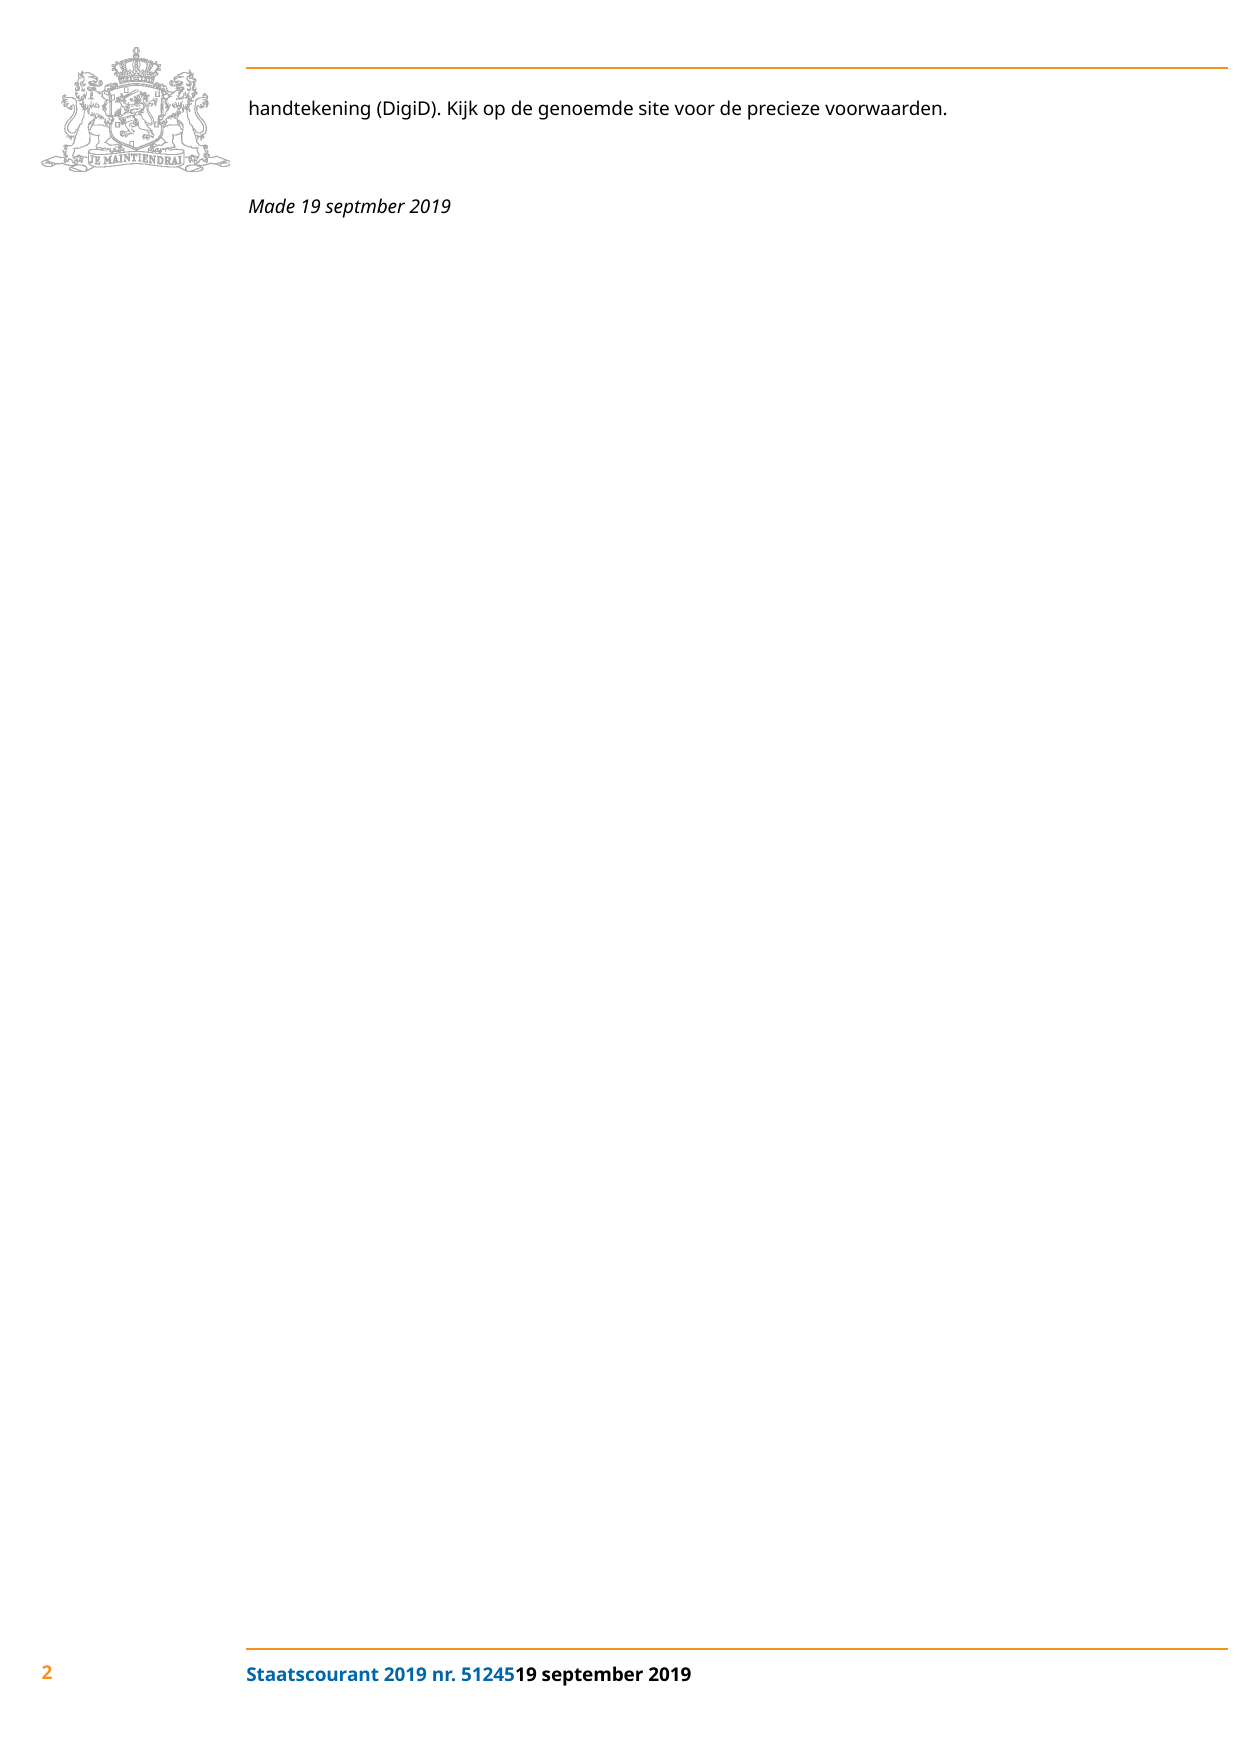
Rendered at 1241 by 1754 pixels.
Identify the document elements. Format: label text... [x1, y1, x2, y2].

picture [41, 47, 231, 172]
text handtekening (DigiD). Kijk op de genoemde site voor de precieze voorwaarden. [248, 95, 1152, 121]
text Made 19 septmber 2019 [248, 193, 1152, 219]
